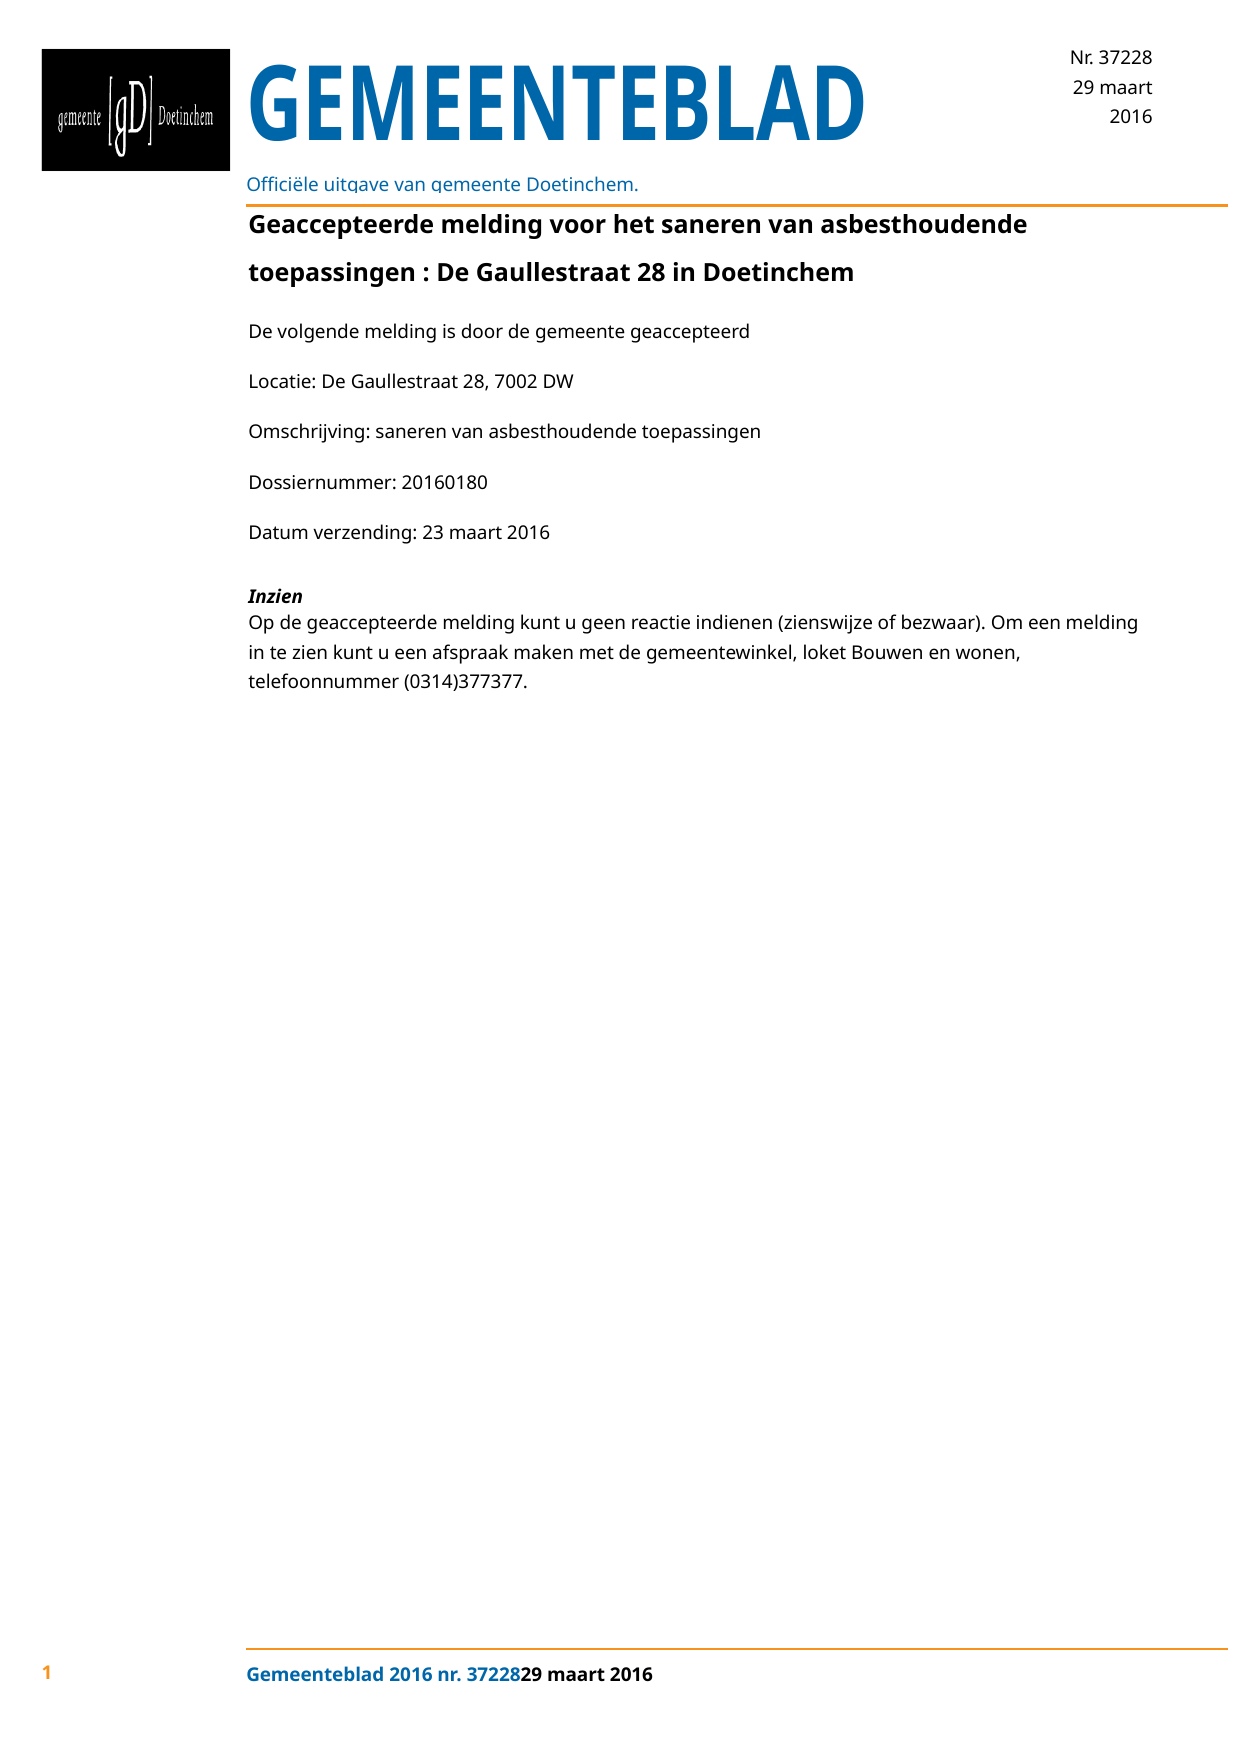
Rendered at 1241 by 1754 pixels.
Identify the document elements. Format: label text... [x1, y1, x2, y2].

text Geaccepteerde melding voor het saneren van asbesthoudende toepassingen : De Gaullestraat 28 in Doetinchem [248, 207, 1152, 288]
text Op de geaccepteerde melding kunt u geen reactie indienen (zienswijze of bezwaar). Om een melding in te zien kunt u een afspraak maken met de gemeentewinkel, loket Bouwen en wonen, telefoonnummer (0314)377377. [248, 609, 1152, 694]
text Inzien [248, 583, 1152, 609]
text Dossiernummer: 20160180 [248, 469, 1152, 495]
text Datum verzending: 23 maart 2016 [248, 519, 1152, 545]
text De volgende melding is door de gemeente geaccepteerd [248, 318, 1152, 344]
picture [41, 47, 231, 172]
text Omschrijving: saneren van asbesthoudende toepassingen [248, 419, 1152, 444]
text Locatie: De Gaullestraat 28, 7002 DW [248, 368, 1152, 394]
